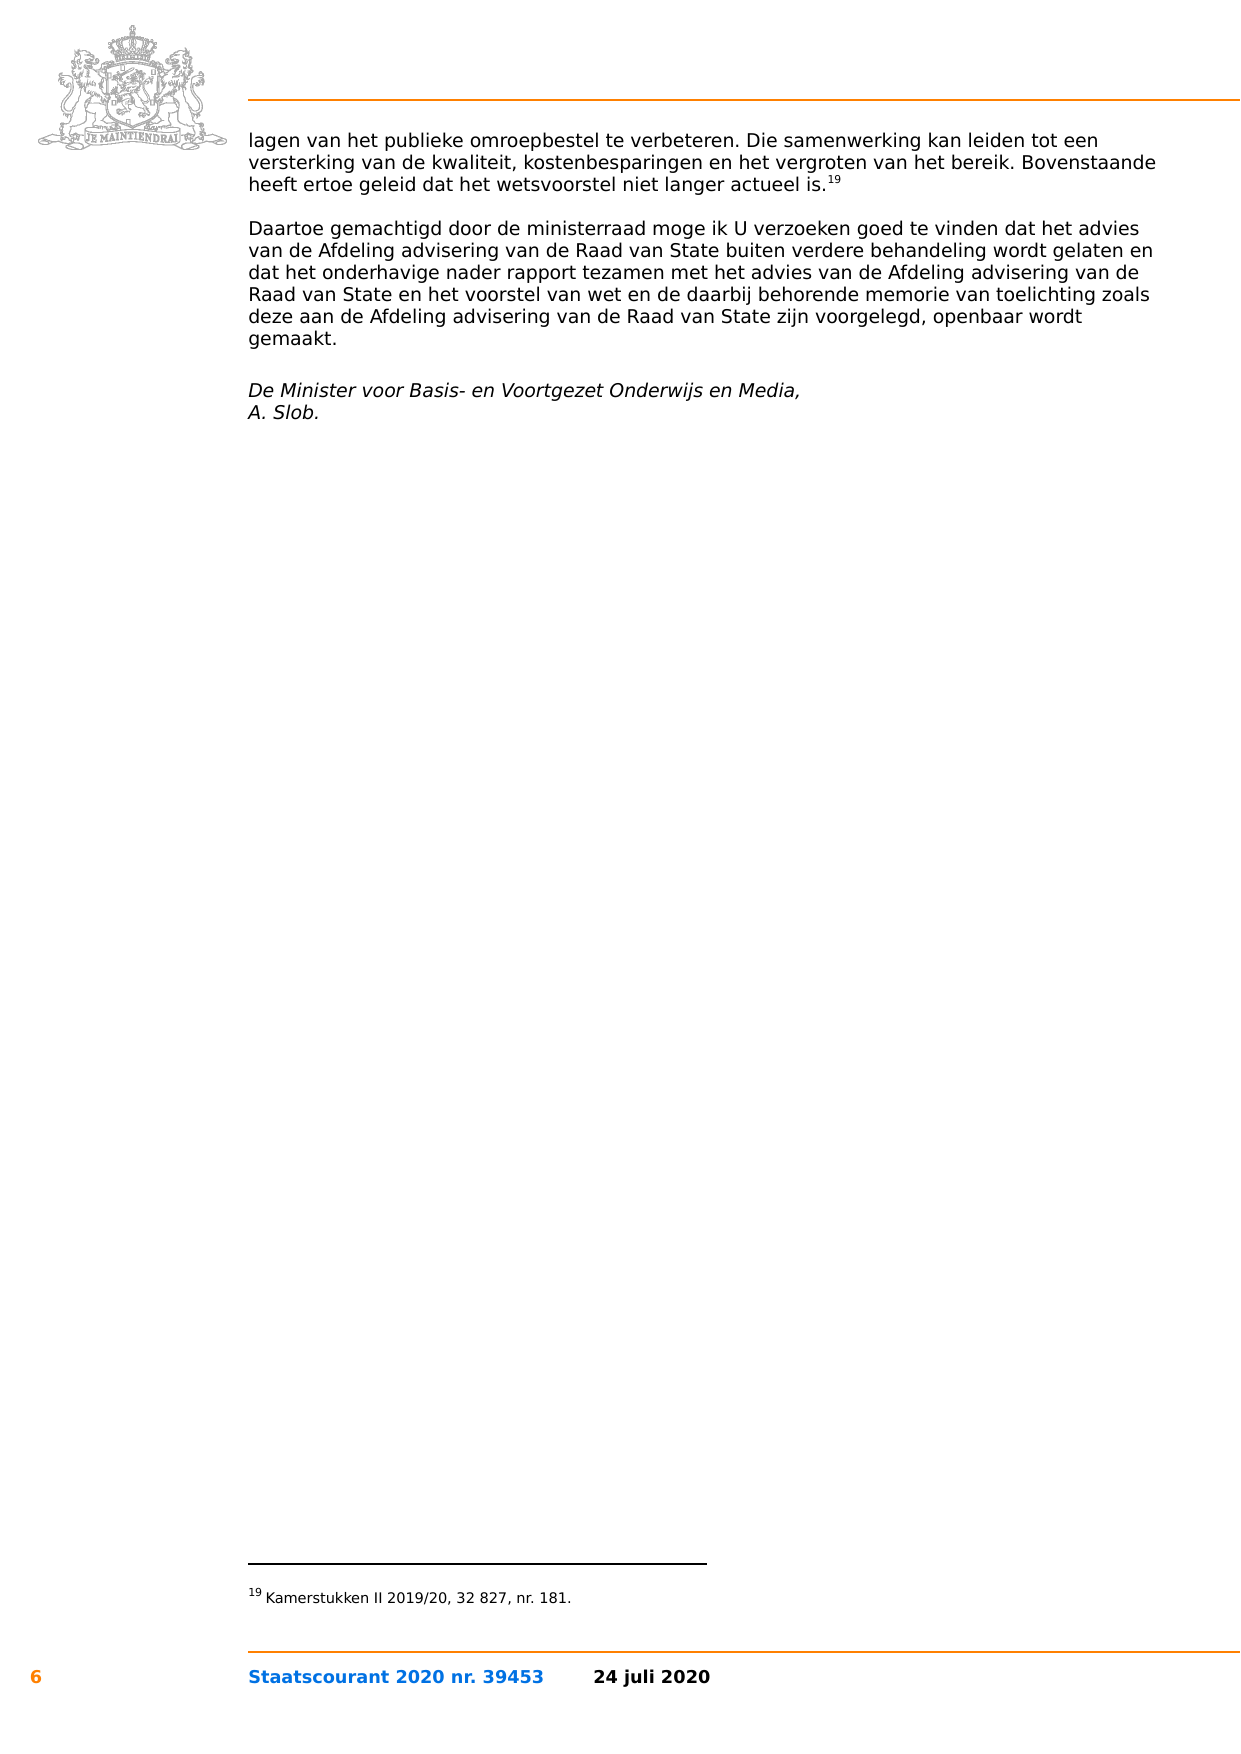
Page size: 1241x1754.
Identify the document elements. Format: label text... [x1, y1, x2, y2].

picture [38, 25, 227, 150]
text lagen van het publieke omroepbestel te verbeteren. Die samenwerking kan leiden tot een versterking van de kwaliteit, kostenbesparingen en het vergroten van het bereik. Bovenstaande heeft ertoe geleid dat het wetsvoorstel niet langer actueel is. [248, 130, 1163, 196]
text Daartoe gemachtigd door de ministerraad moge ik U verzoeken goed te vinden dat het advies van de Afdeling advisering van de Raad van State buiten verdere behandeling wordt gelaten en dat het onderhavige nader rapport tezamen met het advies van de Afdeling advisering van de Raad van State en het voorstel van wet en de daarbij behorende memorie van toelichting zoals deze aan de Afdeling advisering van de Raad van State zijn voorgelegd, openbaar wordt gemaakt. [248, 218, 1163, 349]
text Kamerstukken II 2019/20, 32 827, nr. 181. [248, 1586, 1163, 1608]
text De Minister voor Basis- en Voortgezet Onderwijs en Media, A. Slob. [248, 379, 1163, 423]
